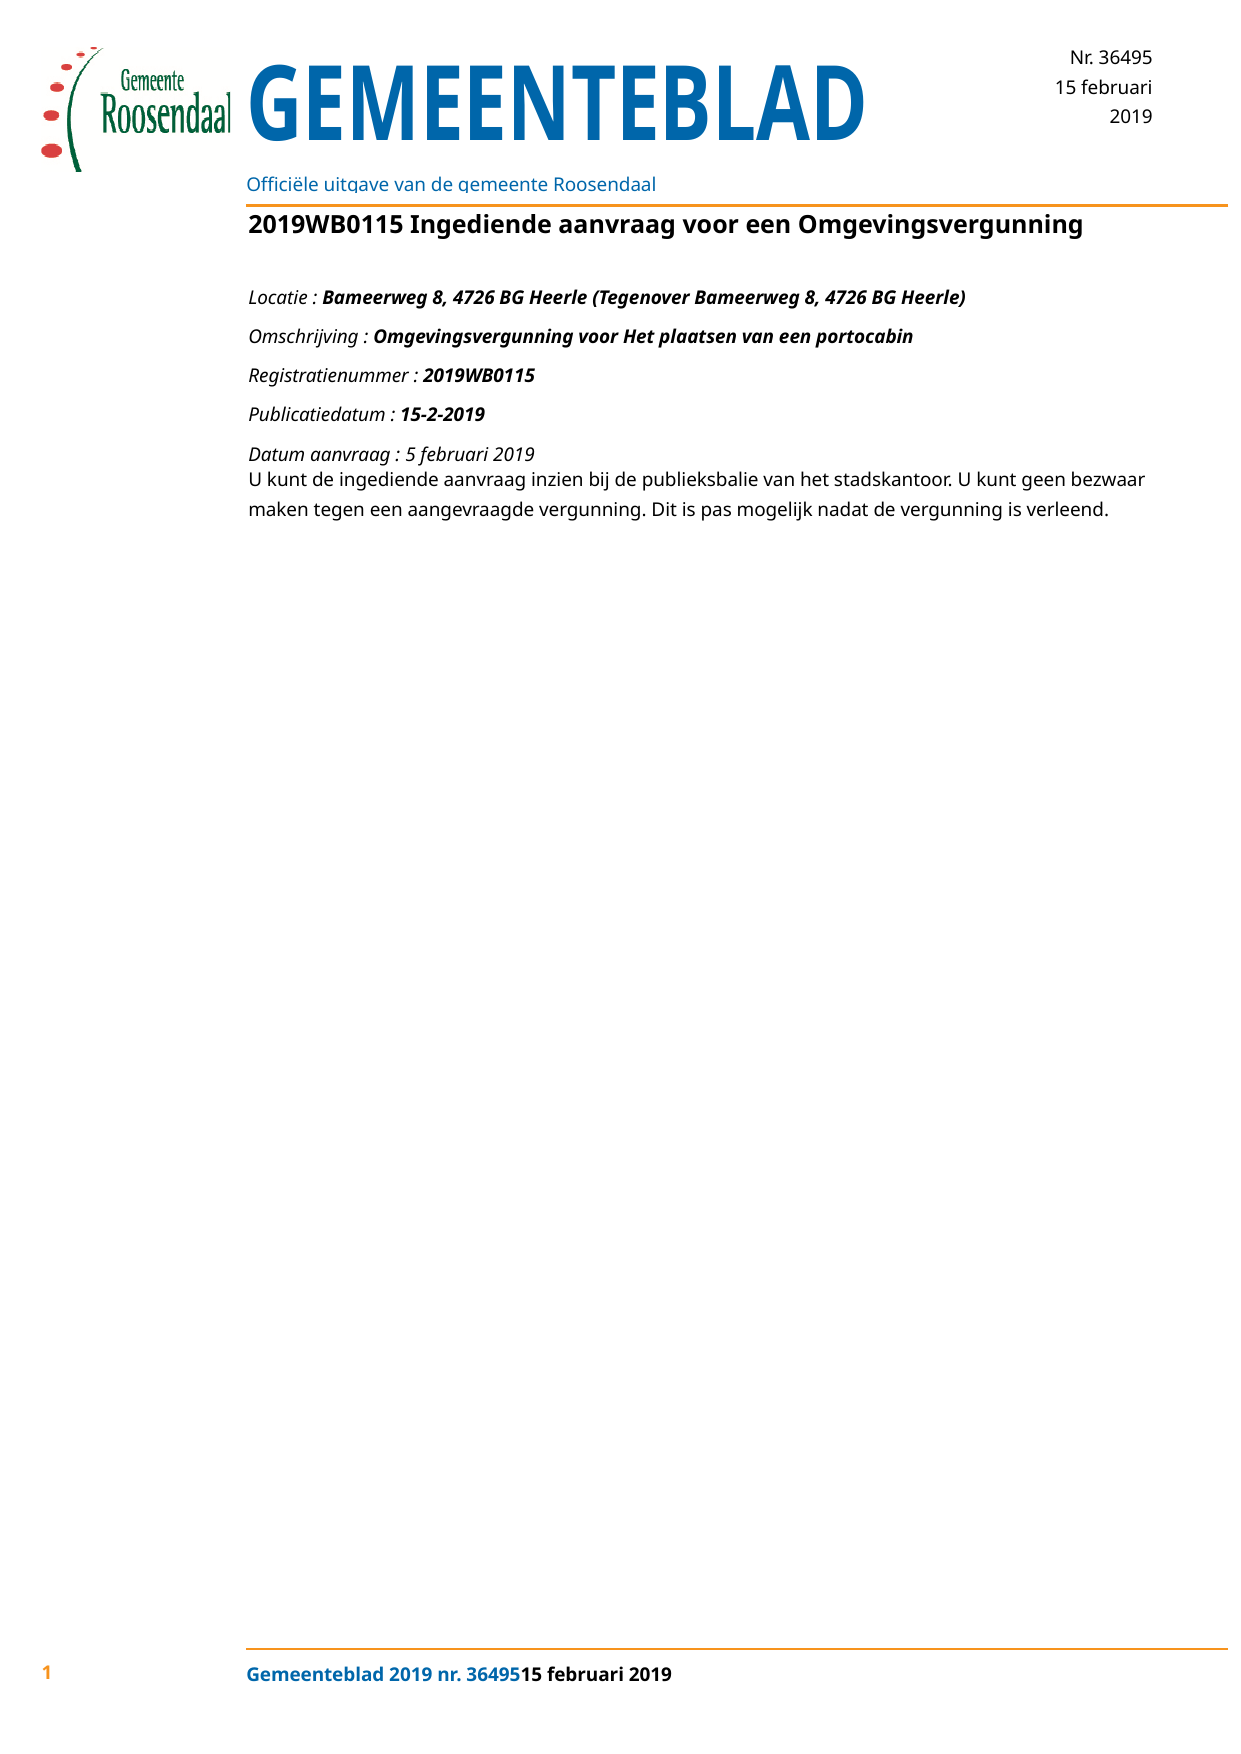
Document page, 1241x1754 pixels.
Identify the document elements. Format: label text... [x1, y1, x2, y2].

picture [41, 47, 231, 172]
text Locatie : Bameerweg 8, 4726 BG Heerle (Tegenover Bameerweg 8, 4726 BG Heerle) [248, 284, 1152, 309]
text Omschrijving : Omgevingsvergunning voor Het plaatsen van een portocabin [248, 323, 1152, 349]
text U kunt de ingediende aanvraag inzien bij de publieksbalie van het stadskantoor. U kunt geen bezwaar maken tegen een aangevraagde vergunning. Dit is pas mogelijk nadat de vergunning is verleend. [248, 467, 1152, 522]
text 2019WB0115 Ingediende aanvraag voor een Omgevingsvergunning [248, 207, 1152, 241]
text Registratienummer : 2019WB0115 [248, 362, 1152, 388]
text Publicatiedatum : 15-2-2019 [248, 402, 1152, 427]
text Datum aanvraag : 5 februari 2019 [248, 441, 1152, 467]
